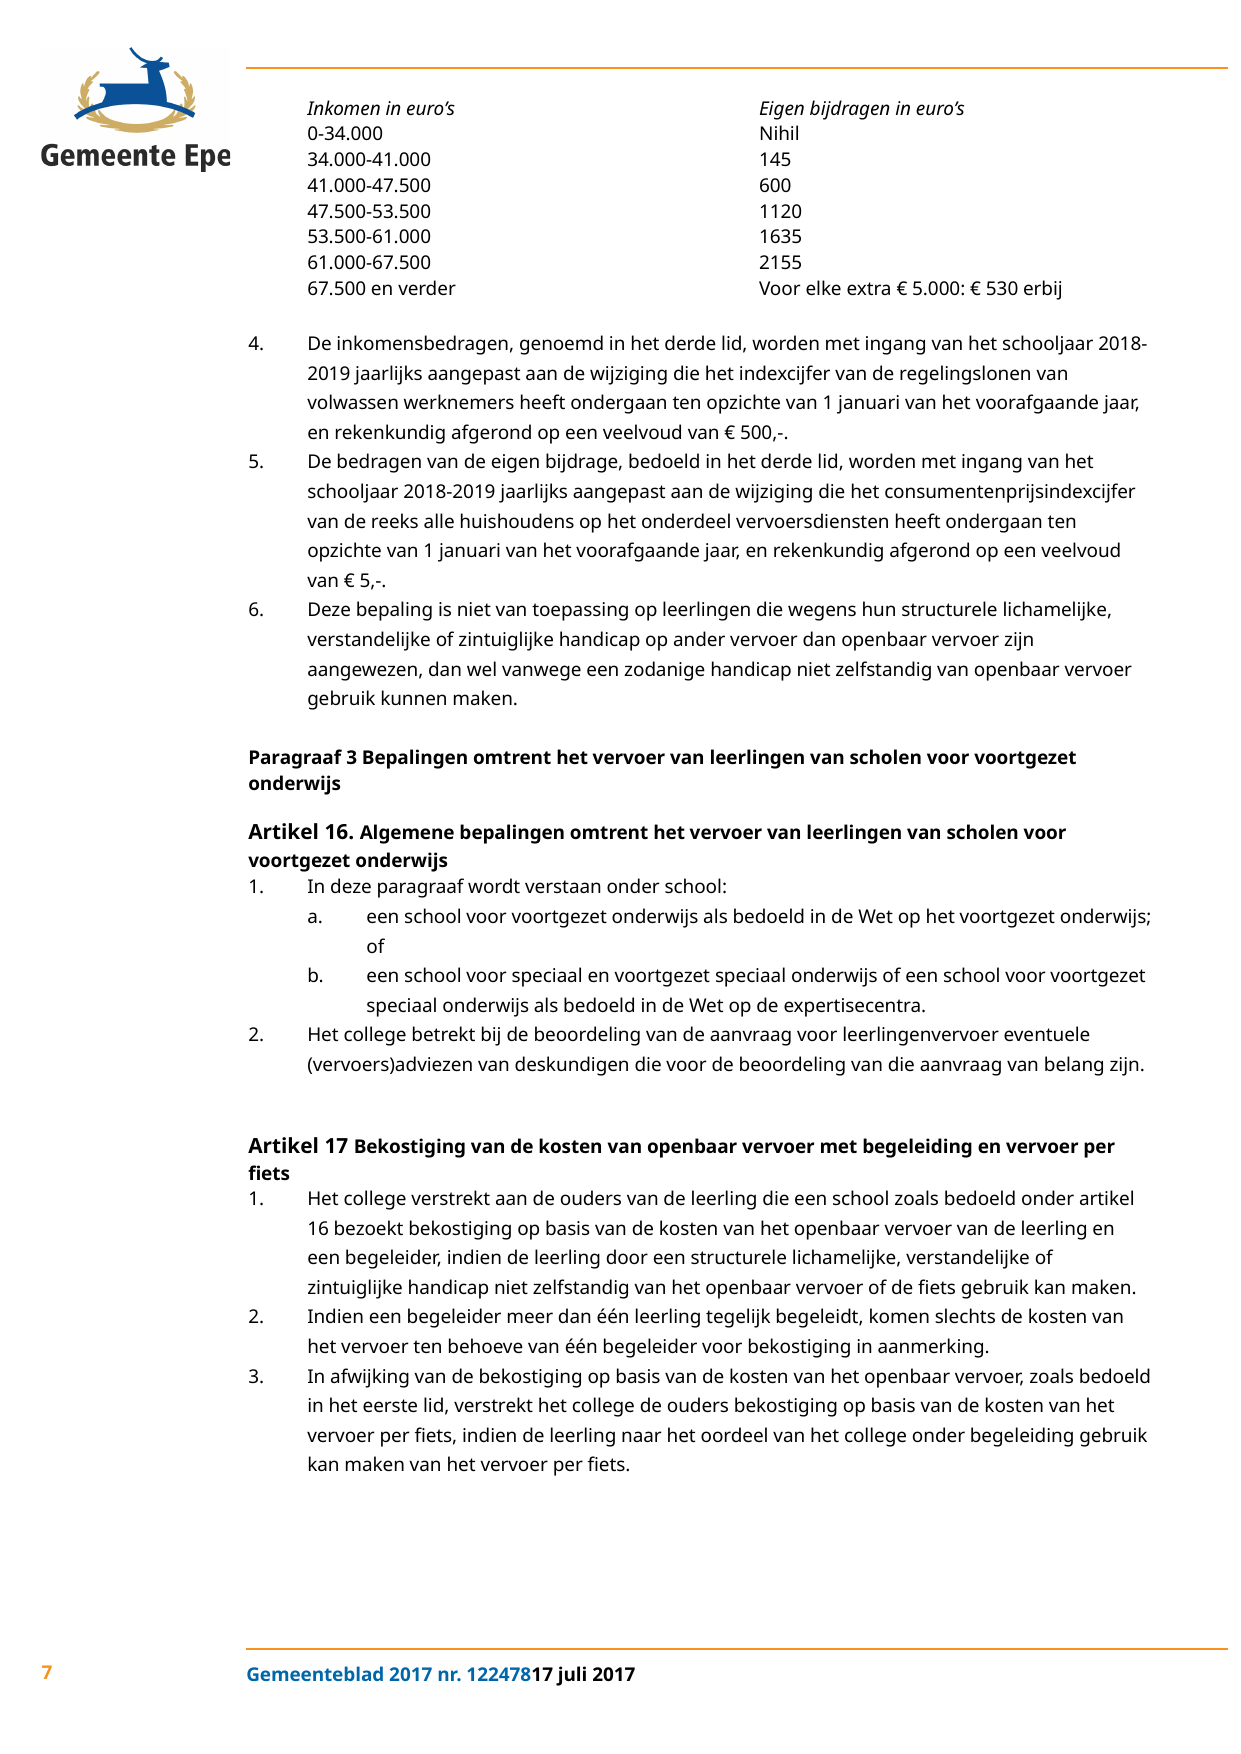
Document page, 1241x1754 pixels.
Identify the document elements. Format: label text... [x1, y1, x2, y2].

table_cell 1120 [759, 198, 1211, 223]
picture [41, 47, 231, 172]
list In deze paragraaf wordt verstaan onder school: [248, 874, 1152, 899]
table_cell 0-34.000 [307, 121, 759, 146]
table_cell 61.000-67.500 [307, 249, 759, 275]
table_header Inkomen in euro’s [307, 95, 759, 121]
table_cell 41.000-47.500 [307, 172, 759, 198]
table_header Eigen bijdragen in euro’s [759, 95, 1211, 121]
list een school voor speciaal en voortgezet speciaal onderwijs of een school voor voortgezet speciaal onderwijs als bedoeld in de Wet op de expertisecentra. [307, 962, 1152, 1018]
list Het college betrekt bij de beoordeling van de aanvraag voor leerlingenvervoer eventuele (vervoers)adviezen van deskundigen die voor de beoordeling van die aanvraag van belang zijn. [248, 1022, 1152, 1077]
table_cell 600 [759, 172, 1211, 198]
text Paragraaf 3 Bepalingen omtrent het vervoer van leerlingen van scholen voor voortgezet onderwijs [248, 744, 1152, 796]
list De inkomensbedragen, genoemd in het derde lid, worden met ingang van het schooljaar 2018-2019 jaarlijks aangepast aan de wijziging die het indexcijfer van de regelingslonen van volwassen werknemers heeft ondergaan ten opzichte van 1 januari van het voorafgaande jaar, en rekenkundig afgerond op een veelvoud van € 500,-. [248, 330, 1152, 445]
table_cell Nihil [759, 121, 1211, 146]
list een school voor voortgezet onderwijs als bedoeld in de Wet op het voortgezet onderwijs; of [307, 903, 1152, 959]
list Het college verstrekt aan de ouders van de leerling die een school zoals bedoeld onder artikel 16 bezoekt bekostiging op basis van de kosten van het openbaar vervoer van de leerling en een begeleider, indien de leerling door een structurele lichamelijke, verstandelijke of zintuiglijke handicap niet zelfstandig van het openbaar vervoer of de fiets gebruik kan maken. [248, 1185, 1152, 1300]
table_cell 47.500-53.500 [307, 198, 759, 223]
table_cell Voor elke extra € 5.000: € 530 erbij [759, 275, 1211, 301]
list Deze bepaling is niet van toepassing op leerlingen die wegens hun structurele lichamelijke, verstandelijke of zintuiglijke handicap op ander vervoer dan openbaar vervoer zijn aangewezen, dan wel vanwege een zodanige handicap niet zelfstandig van openbaar vervoer gebruik kunnen maken. [248, 597, 1152, 711]
text Artikel 16. Algemene bepalingen omtrent het vervoer van leerlingen van scholen voor voortgezet onderwijs [248, 817, 1152, 874]
table_cell 67.500 en verder [307, 275, 759, 301]
text Artikel 17 Bekostiging van de kosten van openbaar vervoer met begeleiding en vervoer per fiets [248, 1131, 1152, 1185]
table_cell 34.000-41.000 [307, 146, 759, 172]
table_cell 1635 [759, 224, 1211, 249]
list Indien een begeleider meer dan één leerling tegelijk begeleidt, komen slechts de kosten van het vervoer ten behoeve van één begeleider voor bekostiging in aanmerking. [248, 1304, 1152, 1359]
list In afwijking van de bekostiging op basis van de kosten van het openbaar vervoer, zoals bedoeld in het eerste lid, verstrekt het college de ouders bekostiging op basis van de kosten van het vervoer per fiets, indien de leerling naar het oordeel van het college onder begeleiding gebruik kan maken van het vervoer per fiets. [248, 1363, 1152, 1477]
table_cell 145 [759, 146, 1211, 172]
table_cell 2155 [759, 249, 1211, 275]
list De bedragen van de eigen bijdrage, bedoeld in het derde lid, worden met ingang van het schooljaar 2018-2019 jaarlijks aangepast aan de wijziging die het consumentenprijsindexcijfer van de reeks alle huishoudens op het onderdeel vervoersdiensten heeft ondergaan ten opzichte van 1 januari van het voorafgaande jaar, en rekenkundig afgerond op een veelvoud van € 5,-. [248, 449, 1152, 593]
table_cell 53.500-61.000 [307, 224, 759, 249]
